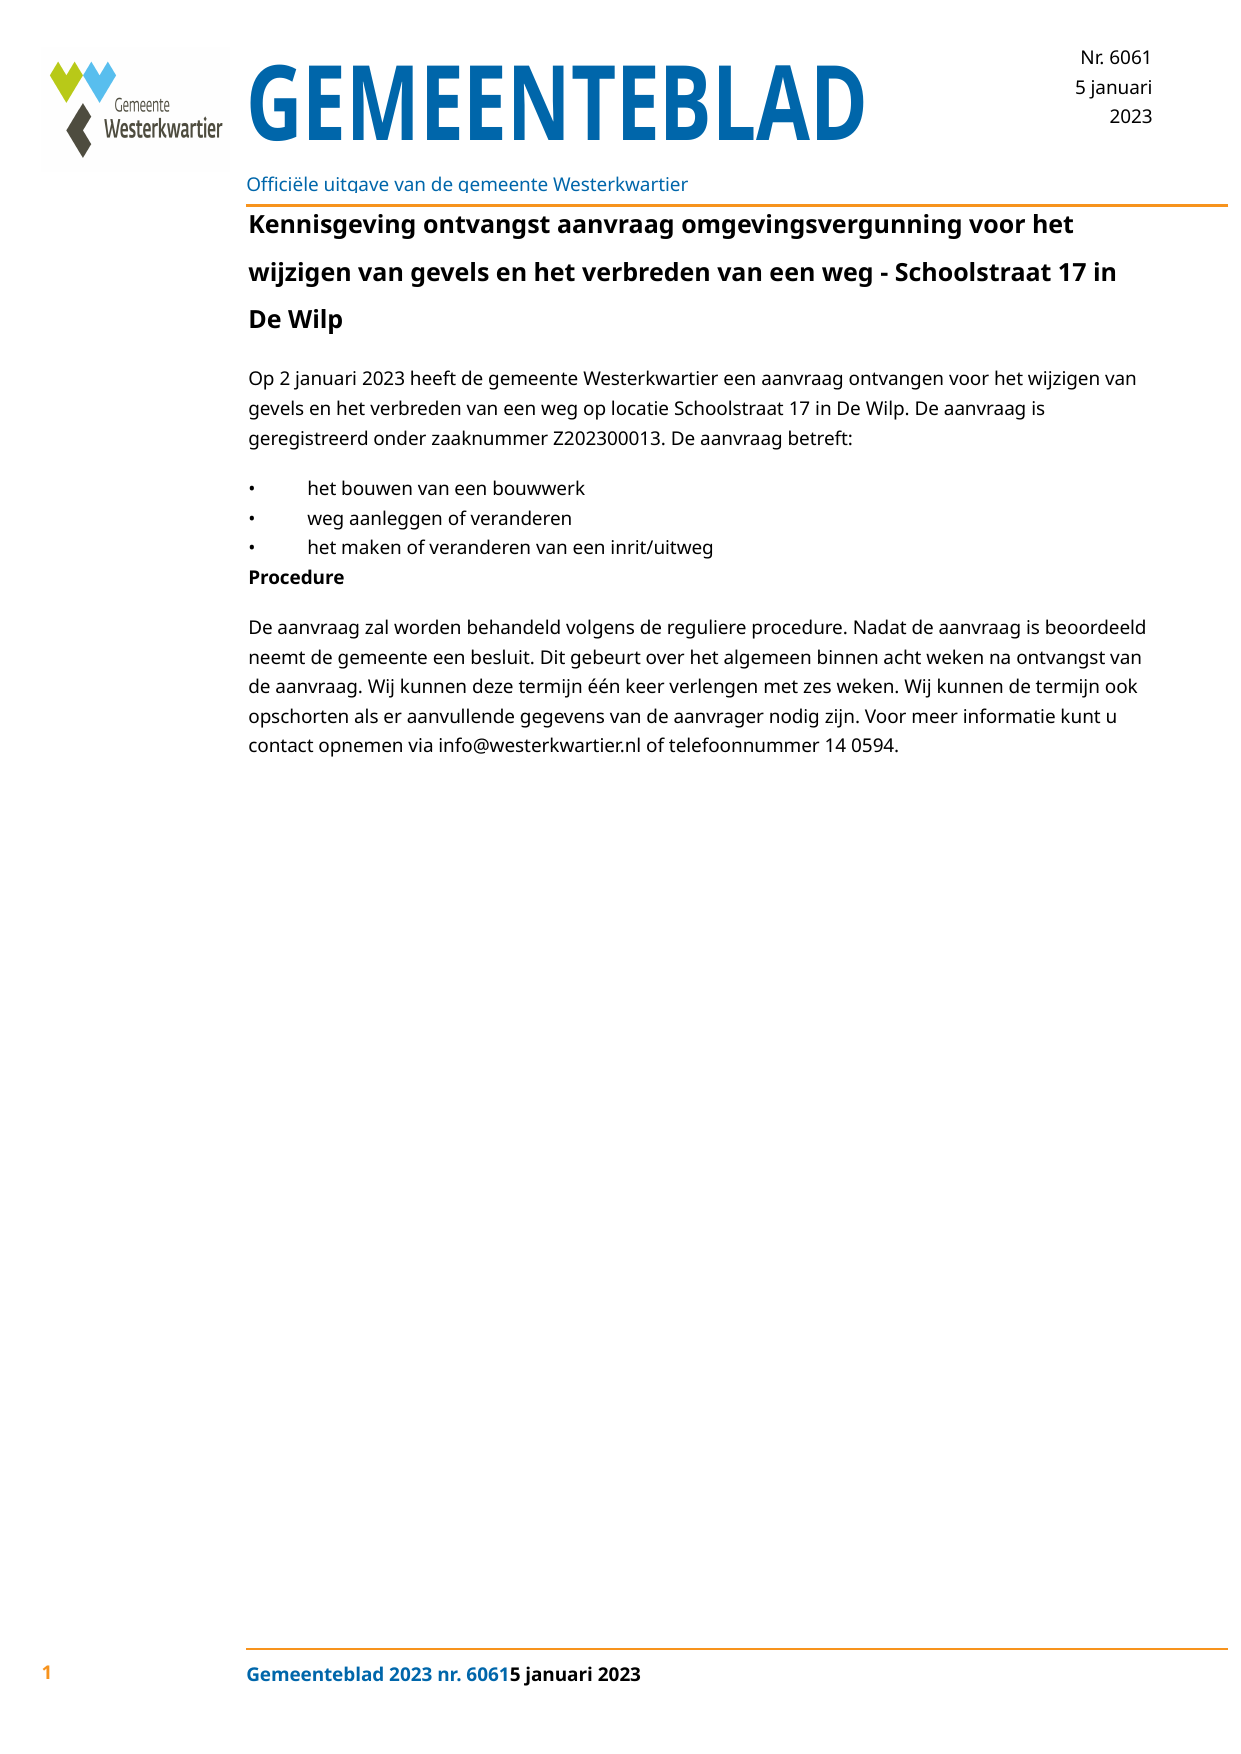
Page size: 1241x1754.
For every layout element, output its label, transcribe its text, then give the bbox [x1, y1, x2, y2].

text Procedure [248, 564, 1152, 589]
text Kennisgeving ontvangst aanvraag omgevingsvergunning voor het wijzigen van gevels en het verbreden van een weg - Schoolstraat 17 in De Wilp [248, 207, 1152, 336]
list het bouwen van een bouwwerk [248, 475, 1152, 501]
picture [41, 47, 231, 172]
list weg aanleggen of veranderen [248, 505, 1152, 530]
text Op 2 januari 2023 heeft de gemeente Westerkwartier een aanvraag ontvangen voor het wijzigen van gevels en het verbreden van een weg op locatie Schoolstraat 17 in De Wilp. De aanvraag is geregistreerd onder zaaknummer Z202300013. De aanvraag betreft: [248, 366, 1152, 450]
list het maken of veranderen van een inrit/uitweg [248, 534, 1152, 560]
text De aanvraag zal worden behandeld volgens de reguliere procedure. Nadat de aanvraag is beoordeeld neemt de gemeente een besluit. Dit gebeurt over het algemeen binnen acht weken na ontvangst van de aanvraag. Wij kunnen deze termijn één keer verlengen met zes weken. Wij kunnen de termijn ook opschorten als er aanvullende gegevens van de aanvrager nodig zijn. Voor meer informatie kunt u contact opnemen via info@westerkwartier.nl of telefoonnummer 14 0594. [248, 614, 1152, 758]
